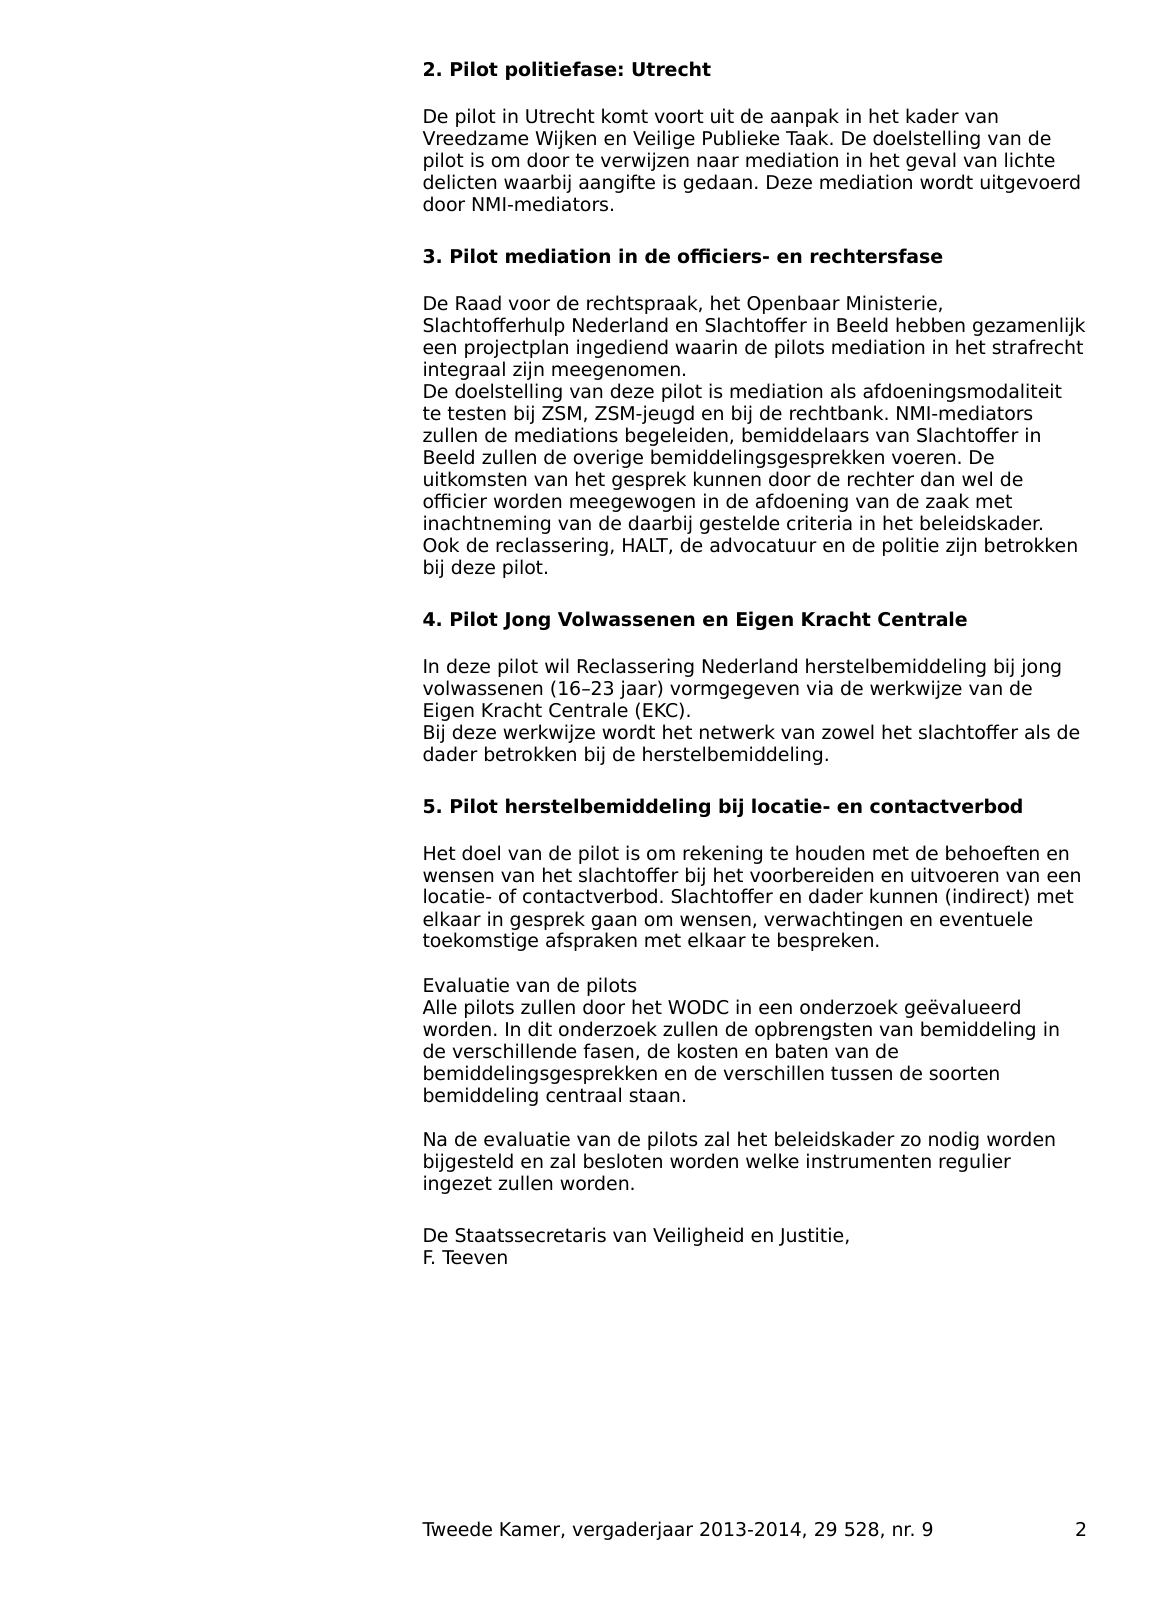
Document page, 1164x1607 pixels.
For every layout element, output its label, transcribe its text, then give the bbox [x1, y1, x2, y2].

text In deze pilot wil Reclassering Nederland herstelbemiddeling bij jong volwassenen (16–23 jaar) vormgegeven via de werkwijze van de Eigen Kracht Centrale (EKC). [422, 656, 1087, 722]
subtitle 5. Pilot herstelbemiddeling bij locatie- en contactverbod [422, 796, 1087, 817]
text De Raad voor de rechtspraak, het Openbaar Ministerie, Slachtofferhulp Nederland en Slachtoffer in Beeld hebben gezamenlijk een projectplan ingediend waarin de pilots mediation in het strafrecht integraal zijn meegenomen. [422, 293, 1087, 381]
text De doelstelling van deze pilot is mediation als afdoeningsmodaliteit te testen bij ZSM, ZSM-jeugd en bij de rechtbank. NMI-mediators zullen de mediations begeleiden, bemiddelaars van Slachtoffer in Beeld zullen de overige bemiddelingsgesprekken voeren. De uitkomsten van het gesprek kunnen door de rechter dan wel de officier worden meegewogen in de afdoening van de zaak met inachtneming van de daarbij gestelde criteria in het beleidskader. Ook de reclassering, HALT, de advocatuur en de politie zijn betrokken bij deze pilot. [422, 381, 1087, 579]
text De pilot in Utrecht komt voort uit de aanpak in het kader van Vreedzame Wijken en Veilige Publieke Taak. De doelstelling van de pilot is om door te verwijzen naar mediation in het geval van lichte delicten waarbij aangifte is gedaan. Deze mediation wordt uitgevoerd door NMI-mediators. [422, 106, 1087, 216]
text De Staatssecretaris van Veiligheid en Justitie, F. Teeven [422, 1224, 1087, 1268]
text Bij deze werkwijze wordt het netwerk van zowel het slachtoffer als de dader betrokken bij de herstelbemiddeling. [422, 722, 1087, 766]
text Alle pilots zullen door het WODC in een onderzoek geëvalueerd worden. In dit onderzoek zullen de opbrengsten van bemiddeling in de verschillende fasen, de kosten en baten van de bemiddelingsgesprekken en de verschillen tussen de soorten bemiddeling centraal staan. [422, 997, 1087, 1106]
text Het doel van de pilot is om rekening te houden met de behoeften en wensen van het slachtoffer bij het voorbereiden en uitvoeren van een locatie- of contactverbod. Slachtoffer en dader kunnen (indirect) met elkaar in gesprek gaan om wensen, verwachtingen en eventuele toekomstige afspraken met elkaar te bespreken. [422, 842, 1087, 952]
text Na de evaluatie van de pilots zal het beleidskader zo nodig worden bijgesteld en zal besloten worden welke instrumenten regulier ingezet zullen worden. [422, 1129, 1087, 1194]
subtitle 3. Pilot mediation in de officiers- en rechtersfase [422, 246, 1087, 268]
text Evaluatie van de pilots [422, 974, 1087, 997]
subtitle 4. Pilot Jong Volwassenen en Eigen Kracht Centrale [422, 609, 1087, 631]
subtitle 2. Pilot politiefase: Utrecht [422, 59, 1087, 81]
